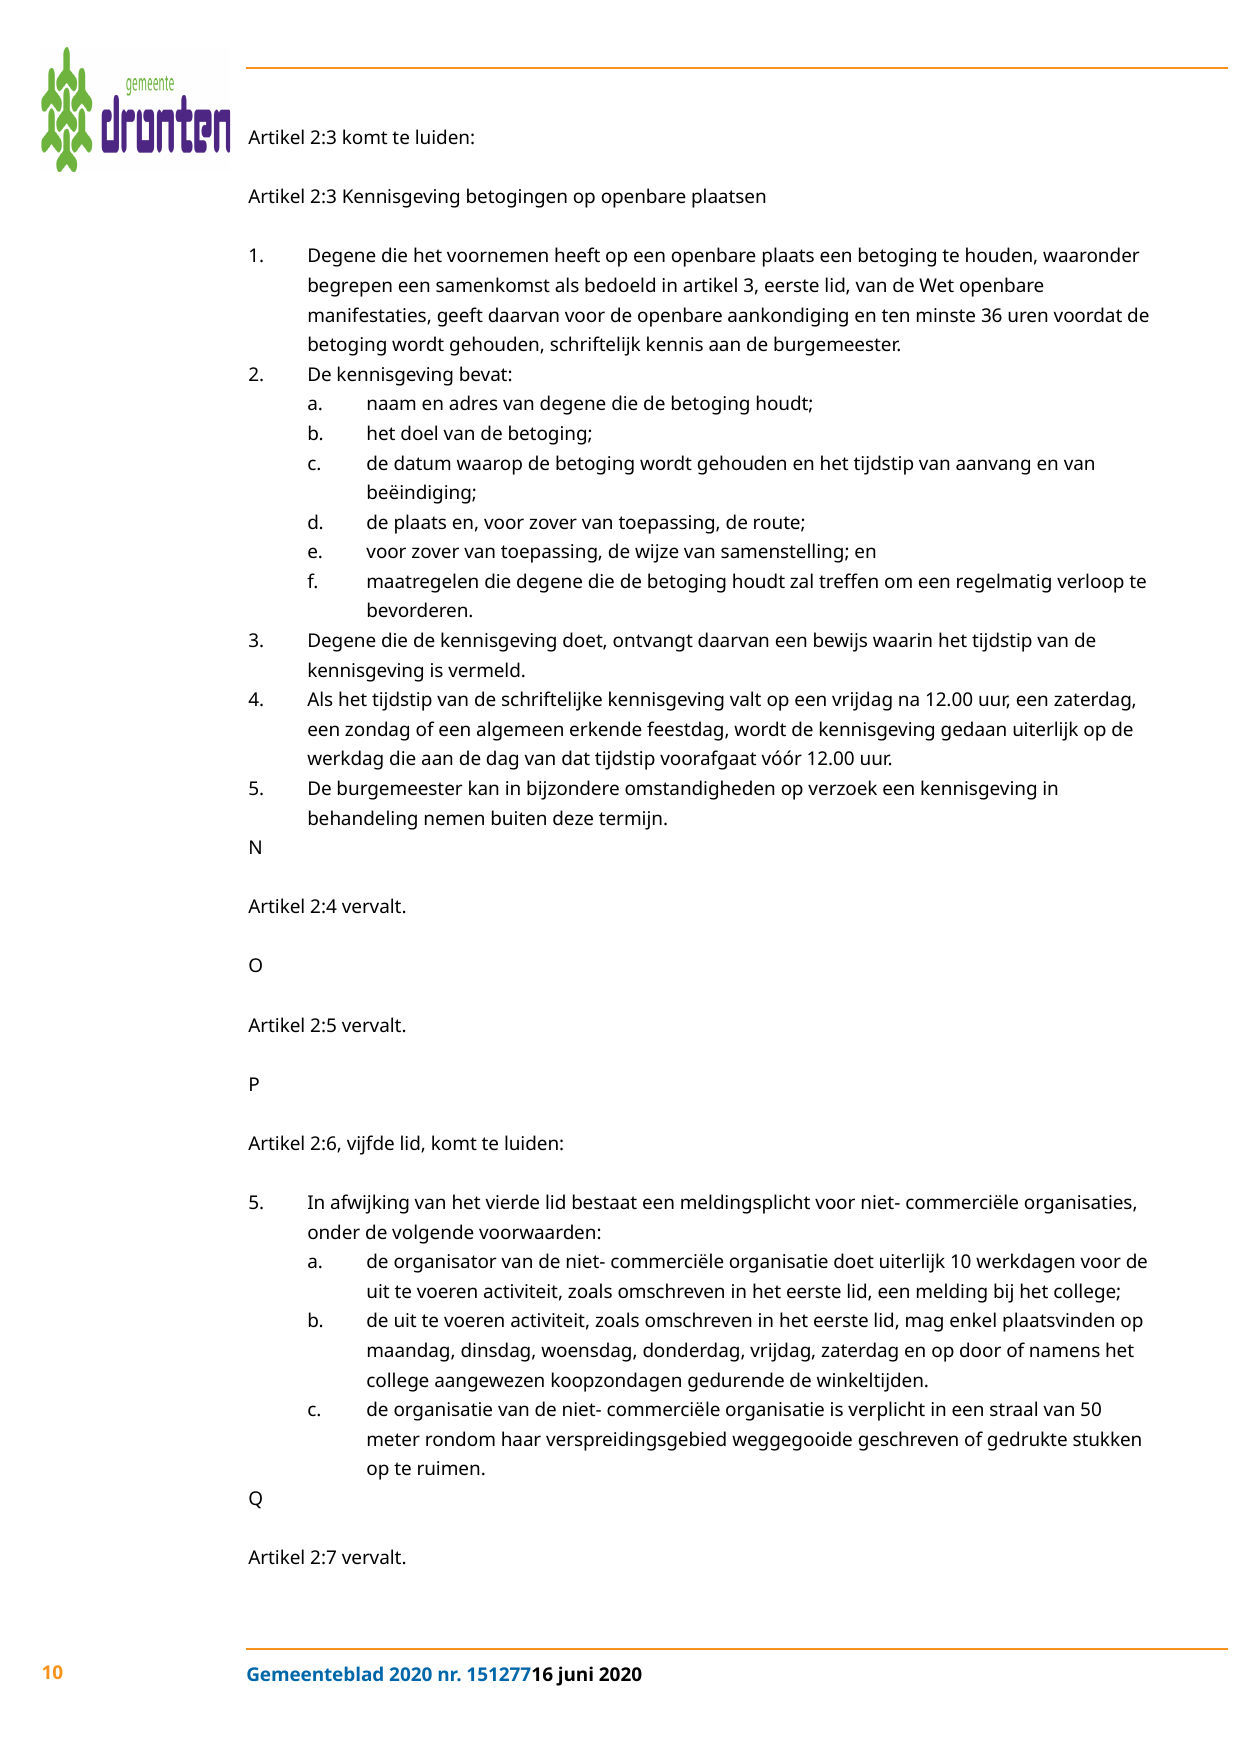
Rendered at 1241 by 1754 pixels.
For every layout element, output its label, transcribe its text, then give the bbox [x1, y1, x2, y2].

text Artikel 2:5 vervalt. [248, 1012, 1152, 1038]
list de plaats en, voor zover van toepassing, de route; [307, 509, 1152, 535]
text N [248, 834, 1152, 860]
text Q [248, 1485, 1152, 1511]
list maatregelen die degene die de betoging houdt zal treffen om een regelmatig verloop te bevorderen. [307, 568, 1152, 623]
list de datum waarop de betoging wordt gehouden en het tijdstip van aanvang en van beëindiging; [307, 450, 1152, 505]
list de organisatie van de niet- commerciële organisatie is verplicht in een straal van 50 meter rondom haar verspreidingsgebied weggegooide geschreven of gedrukte stukken op te ruimen. [307, 1396, 1152, 1481]
list In afwijking van het vierde lid bestaat een meldingsplicht voor niet- commerciële organisaties, onder de volgende voorwaarden: [248, 1189, 1152, 1245]
list voor zover van toepassing, de wijze van samenstelling; en [307, 538, 1152, 564]
text Artikel 2:7 vervalt. [248, 1544, 1152, 1570]
text Artikel 2:6, vijfde lid, komt te luiden: [248, 1130, 1152, 1156]
list Degene die de kennisgeving doet, ontvangt daarvan een bewijs waarin het tijdstip van de kennisgeving is vermeld. [248, 627, 1152, 683]
list de organisator van de niet- commerciële organisatie doet uiterlijk 10 werkdagen voor de uit te voeren activiteit, zoals omschreven in het eerste lid, een melding bij het college; [307, 1248, 1152, 1304]
list het doel van de betoging; [307, 420, 1152, 446]
list naam en adres van degene die de betoging houdt; [307, 391, 1152, 416]
text P [248, 1071, 1152, 1097]
list De kennisgeving bevat: [248, 361, 1152, 387]
text Artikel 2:4 vervalt. [248, 893, 1152, 919]
list Als het tijdstip van de schriftelijke kennisgeving valt op een vrijdag na 12.00 uur, een zaterdag, een zondag of een algemeen erkende feestdag, wordt de kennisgeving gedaan uiterlijk op de werkdag die aan de dag van dat tijdstip voorafgaat vóór 12.00 uur. [248, 686, 1152, 771]
text Artikel 2:3 komt te luiden: [248, 124, 1152, 150]
list De burgemeester kan in bijzondere omstandigheden op verzoek een kennisgeving in behandeling nemen buiten deze termijn. [248, 775, 1152, 831]
text O [248, 953, 1152, 978]
list de uit te voeren activiteit, zoals omschreven in het eerste lid, mag enkel plaatsvinden op maandag, dinsdag, woensdag, donderdag, vrijdag, zaterdag en op door of namens het college aangewezen koopzondagen gedurende de winkeltijden. [307, 1308, 1152, 1393]
picture [41, 47, 231, 172]
list Degene die het voornemen heeft op een openbare plaats een betoging te houden, waaronder begrepen een samenkomst als bedoeld in artikel 3, eerste lid, van de Wet openbare manifestaties, geeft daarvan voor de openbare aankondiging en ten minste 36 uren voordat de betoging wordt gehouden, schriftelijk kennis aan de burgemeester. [248, 243, 1152, 357]
text Artikel 2:3 Kennisgeving betogingen op openbare plaatsen [248, 183, 1152, 209]
